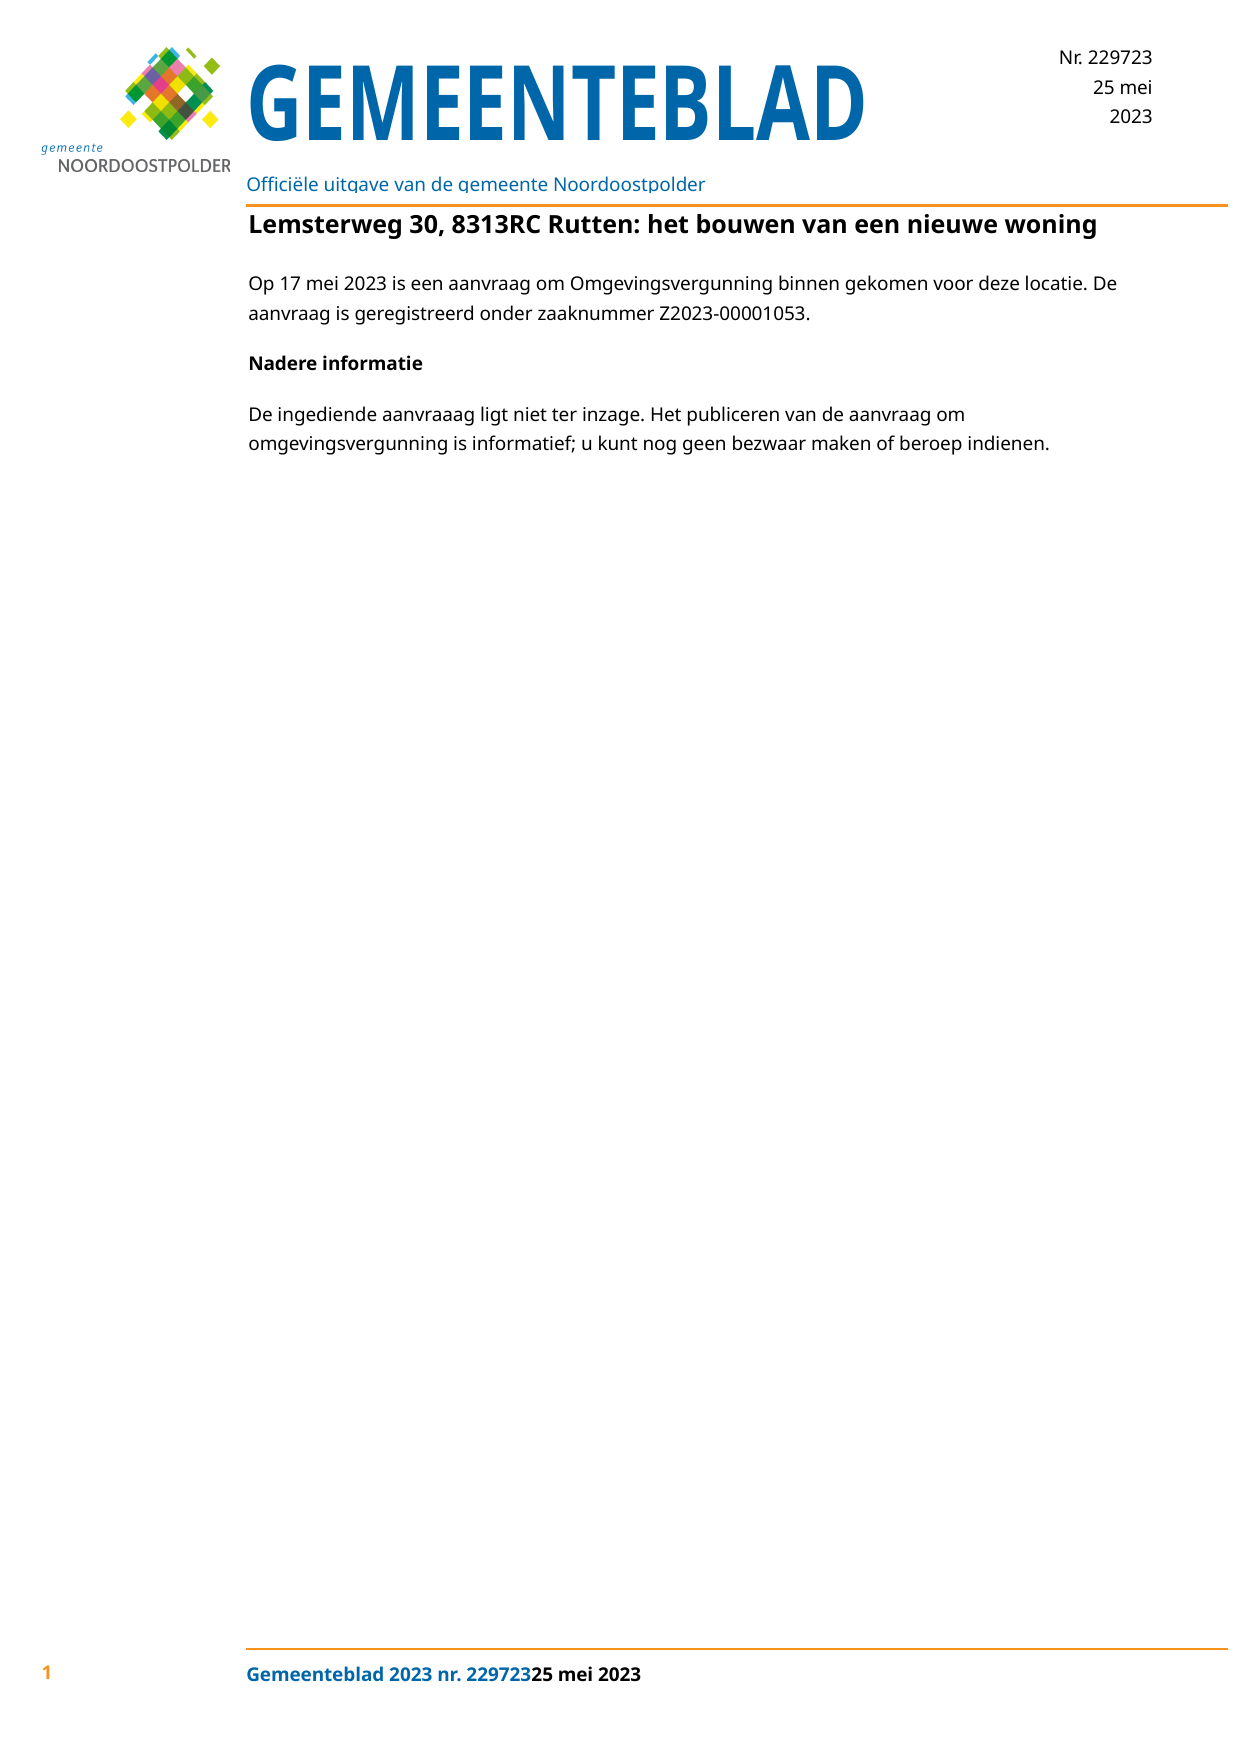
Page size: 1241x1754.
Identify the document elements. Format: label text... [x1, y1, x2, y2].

text De ingediende aanvraaag ligt niet ter inzage. Het publiceren van de aanvraag om omgevingsvergunning is informatief; u kunt nog geen bezwaar maken of beroep indienen. [248, 401, 1152, 456]
text Op 17 mei 2023 is een aanvraag om Omgevingsvergunning binnen gekomen voor deze locatie. De aanvraag is geregistreerd onder zaaknummer Z2023-00001053. [248, 270, 1152, 326]
picture [41, 47, 231, 172]
text Nadere informatie [248, 350, 1152, 376]
text Lemsterweg 30, 8313RC Rutten: het bouwen van een nieuwe woning [248, 207, 1152, 241]
